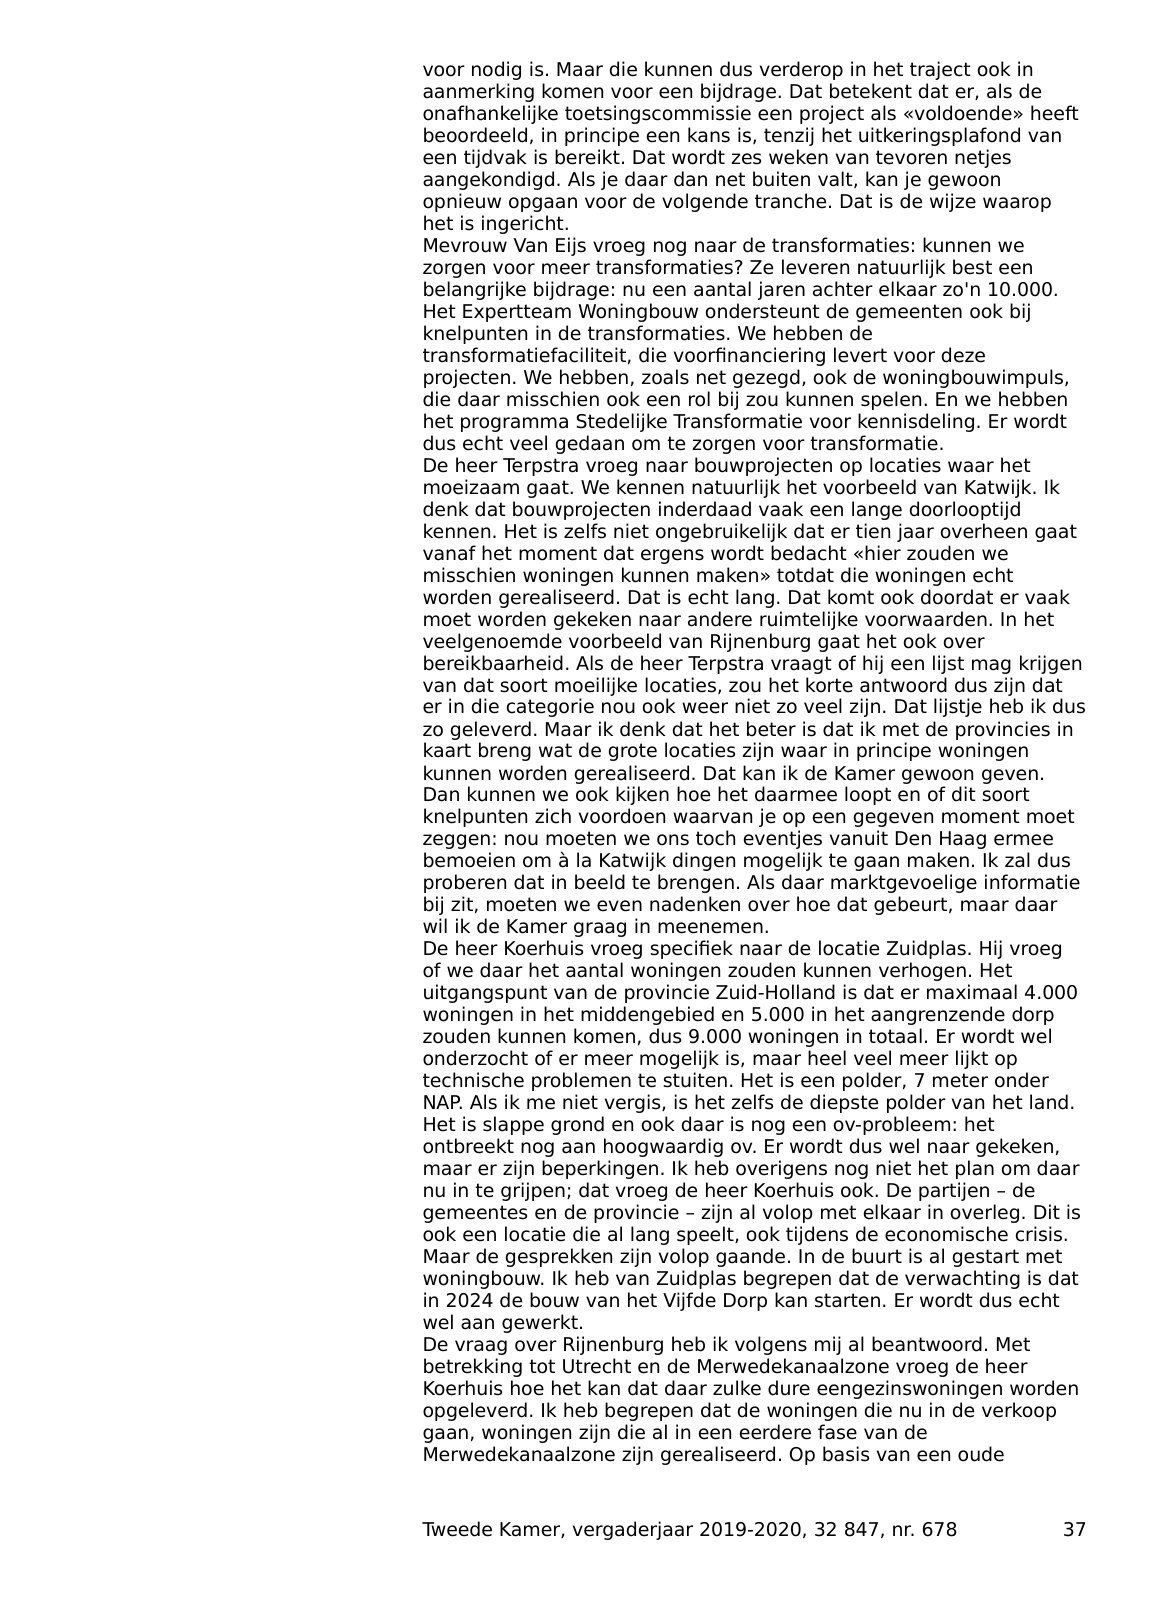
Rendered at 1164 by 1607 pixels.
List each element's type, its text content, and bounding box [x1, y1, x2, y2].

text voor nodig is. Maar die kunnen dus verderop in het traject ook in aanmerking komen voor een bijdrage. Dat betekent dat er, als de onafhankelijke toetsingscommissie een project als «voldoende» heeft beoordeeld, in principe een kans is, tenzij het uitkeringsplafond van een tijdvak is bereikt. Dat wordt zes weken van tevoren netjes aangekondigd. Als je daar dan net buiten valt, kan je gewoon opnieuw opgaan voor de volgende tranche. Dat is de wijze waarop het is ingericht. [422, 59, 1087, 235]
text De heer Terpstra vroeg naar bouwprojecten op locaties waar het moeizaam gaat. We kennen natuurlijk het voorbeeld van Katwijk. Ik denk dat bouwprojecten inderdaad vaak een lange doorlooptijd kennen. Het is zelfs niet ongebruikelijk dat er tien jaar overheen gaat vanaf het moment dat ergens wordt bedacht «hier zouden we misschien woningen kunnen maken» totdat die woningen echt worden gerealiseerd. Dat is echt lang. Dat komt ook doordat er vaak moet worden gekeken naar andere ruimtelijke voorwaarden. In het veelgenoemde voorbeeld van Rijnenburg gaat het ook over bereikbaarheid. Als de heer Terpstra vraagt of hij een lijst mag krijgen van dat soort moeilijke locaties, zou het korte antwoord dus zijn dat er in die categorie nou ook weer niet zo veel zijn. Dat lijstje heb ik dus zo geleverd. Maar ik denk dat het beter is dat ik met de provincies in kaart breng wat de grote locaties zijn waar in principe woningen kunnen worden gerealiseerd. Dat kan ik de Kamer gewoon geven. Dan kunnen we ook kijken hoe het daarmee loopt en of dit soort knelpunten zich voordoen waarvan je op een gegeven moment moet zeggen: nou moeten we ons toch eventjes vanuit Den Haag ermee bemoeien om à la Katwijk dingen mogelijk te gaan maken. Ik zal dus proberen dat in beeld te brengen. Als daar marktgevoelige informatie bij zit, moeten we even nadenken over hoe dat gebeurt, maar daar wil ik de Kamer graag in meenemen. [422, 455, 1087, 938]
text De vraag over Rijnenburg heb ik volgens mij al beantwoord. Met betrekking tot Utrecht en de Merwedekanaalzone vroeg de heer Koerhuis hoe het kan dat daar zulke dure eengezinswoningen worden opgeleverd. Ik heb begrepen dat de woningen die nu in de verkoop gaan, woningen zijn die al in een eerdere fase van de Merwedekanaalzone zijn gerealiseerd. Op basis van een oude [422, 1334, 1087, 1466]
text De heer Koerhuis vroeg specifiek naar de locatie Zuidplas. Hij vroeg of we daar het aantal woningen zouden kunnen verhogen. Het uitgangspunt van de provincie Zuid-Holland is dat er maximaal 4.000 woningen in het middengebied en 5.000 in het aangrenzende dorp zouden kunnen komen, dus 9.000 woningen in totaal. Er wordt wel onderzocht of er meer mogelijk is, maar heel veel meer lijkt op technische problemen te stuiten. Het is een polder, 7 meter onder NAP. Als ik me niet vergis, is het zelfs de diepste polder van het land. Het is slappe grond en ook daar is nog een ov-probleem: het ontbreekt nog aan hoogwaardig ov. Er wordt dus wel naar gekeken, maar er zijn beperkingen. Ik heb overigens nog niet het plan om daar nu in te grijpen; dat vroeg de heer Koerhuis ook. De partijen – de gemeentes en de provincie – zijn al volop met elkaar in overleg. Dit is ook een locatie die al lang speelt, ook tijdens de economische crisis. Maar de gesprekken zijn volop gaande. In de buurt is al gestart met woningbouw. Ik heb van Zuidplas begrepen dat de verwachting is dat in 2024 de bouw van het Vijfde Dorp kan starten. Er wordt dus echt wel aan gewerkt. [422, 938, 1087, 1334]
text Mevrouw Van Eijs vroeg nog naar de transformaties: kunnen we zorgen voor meer transformaties? Ze leveren natuurlijk best een belangrijke bijdrage: nu een aantal jaren achter elkaar zo'n 10.000. Het Expertteam Woningbouw ondersteunt de gemeenten ook bij knelpunten in de transformaties. We hebben de transformatiefaciliteit, die voorfinanciering levert voor deze projecten. We hebben, zoals net gezegd, ook de woningbouwimpuls, die daar misschien ook een rol bij zou kunnen spelen. En we hebben het programma Stedelijke Transformatie voor kennisdeling. Er wordt dus echt veel gedaan om te zorgen voor transformatie. [422, 235, 1087, 455]
